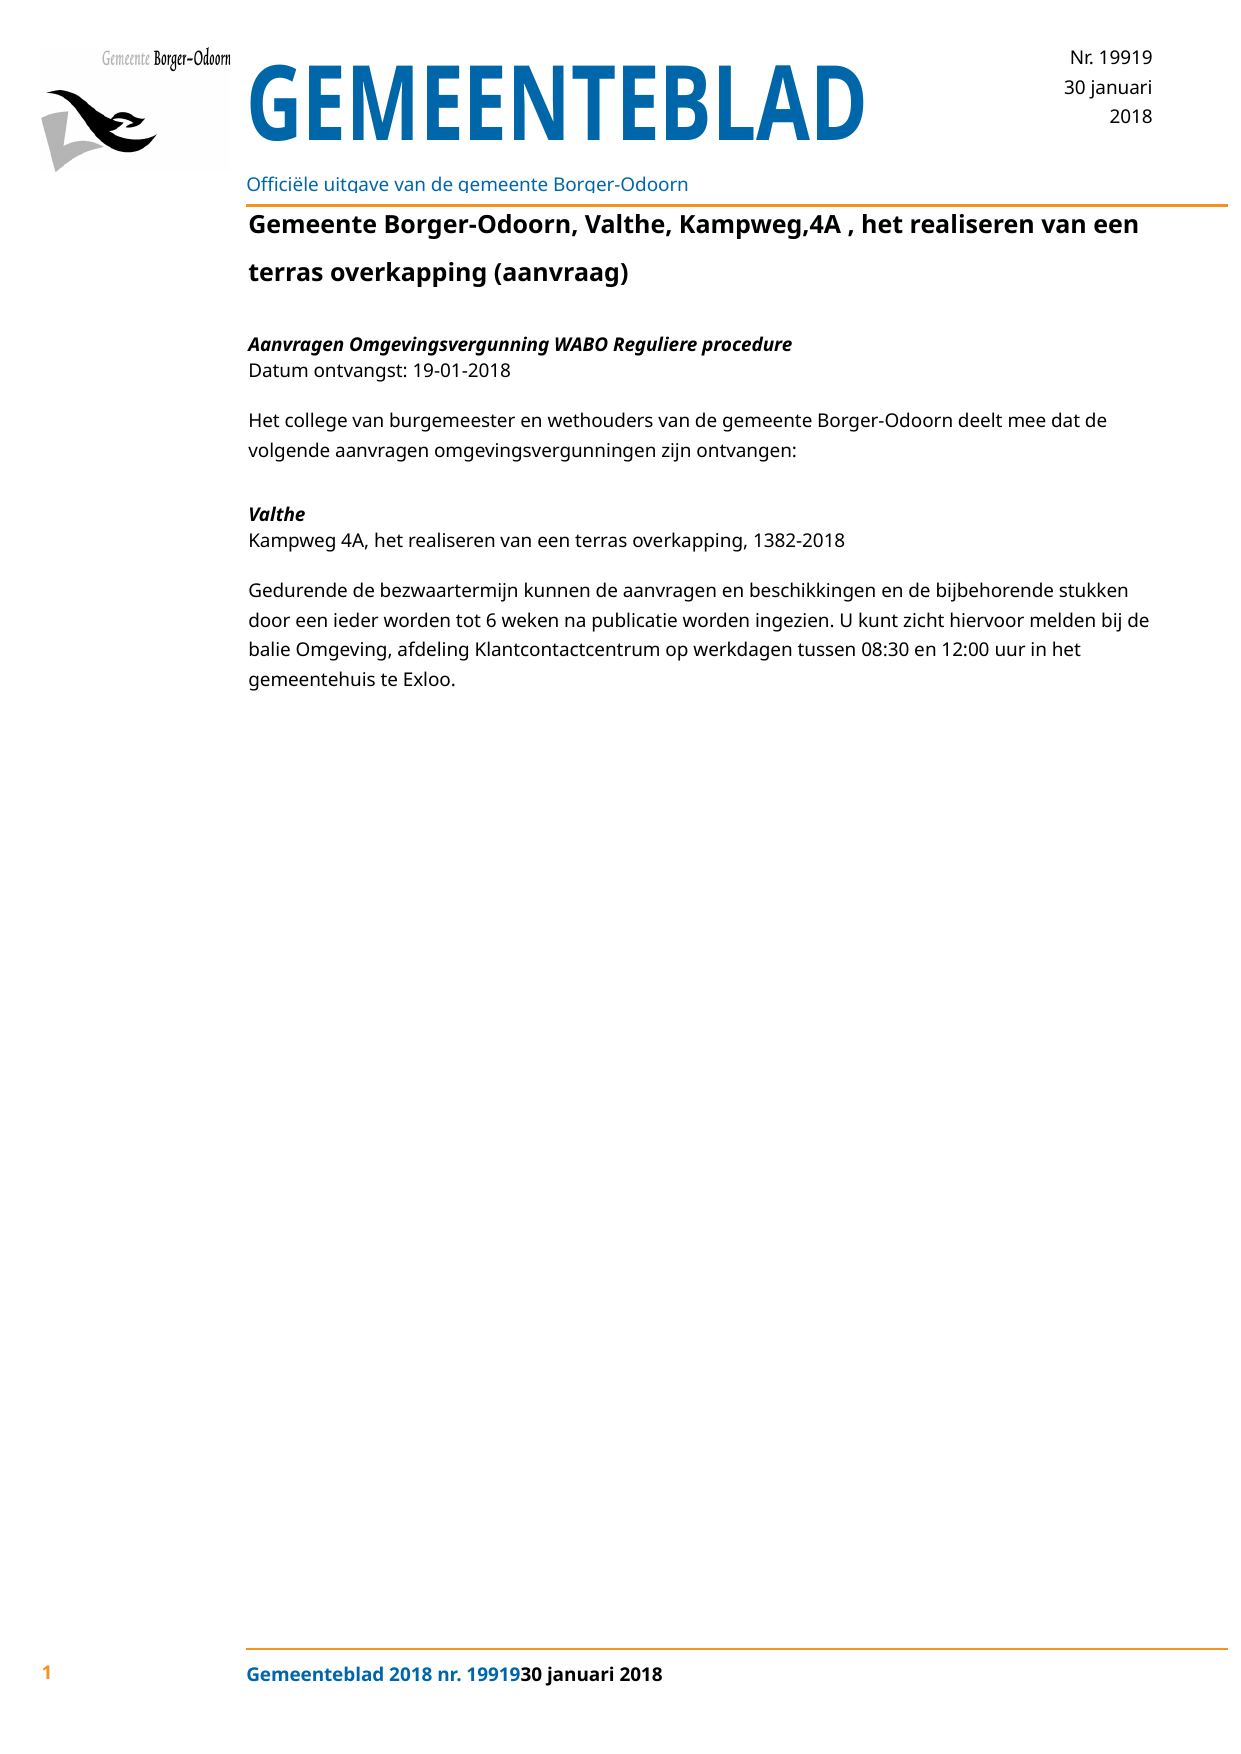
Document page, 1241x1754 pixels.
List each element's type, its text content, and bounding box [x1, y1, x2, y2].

text Kampweg 4A, het realiseren van een terras overkapping, 1382-2018 [248, 527, 1152, 553]
text Het college van burgemeester en wethouders van de gemeente Borger-Odoorn deelt mee dat de volgende aanvragen omgevingsvergunningen zijn ontvangen: [248, 408, 1152, 463]
text Aanvragen Omgevingsvergunning WABO Reguliere procedure [248, 331, 1152, 357]
text Gemeente Borger-Odoorn, Valthe, Kampweg,4A , het realiseren van een terras overkapping (aanvraag) [248, 207, 1152, 288]
text Datum ontvangst: 19-01-2018 [248, 357, 1152, 383]
text Valthe [248, 501, 1152, 527]
picture [41, 47, 231, 172]
text Gedurende de bezwaartermijn kunnen de aanvragen en beschikkingen en de bijbehorende stukken door een ieder worden tot 6 weken na publicatie worden ingezien. U kunt zicht hiervoor melden bij de balie Omgeving, afdeling Klantcontactcentrum op werkdagen tussen 08:30 en 12:00 uur in het gemeentehuis te Exloo. [248, 577, 1152, 692]
